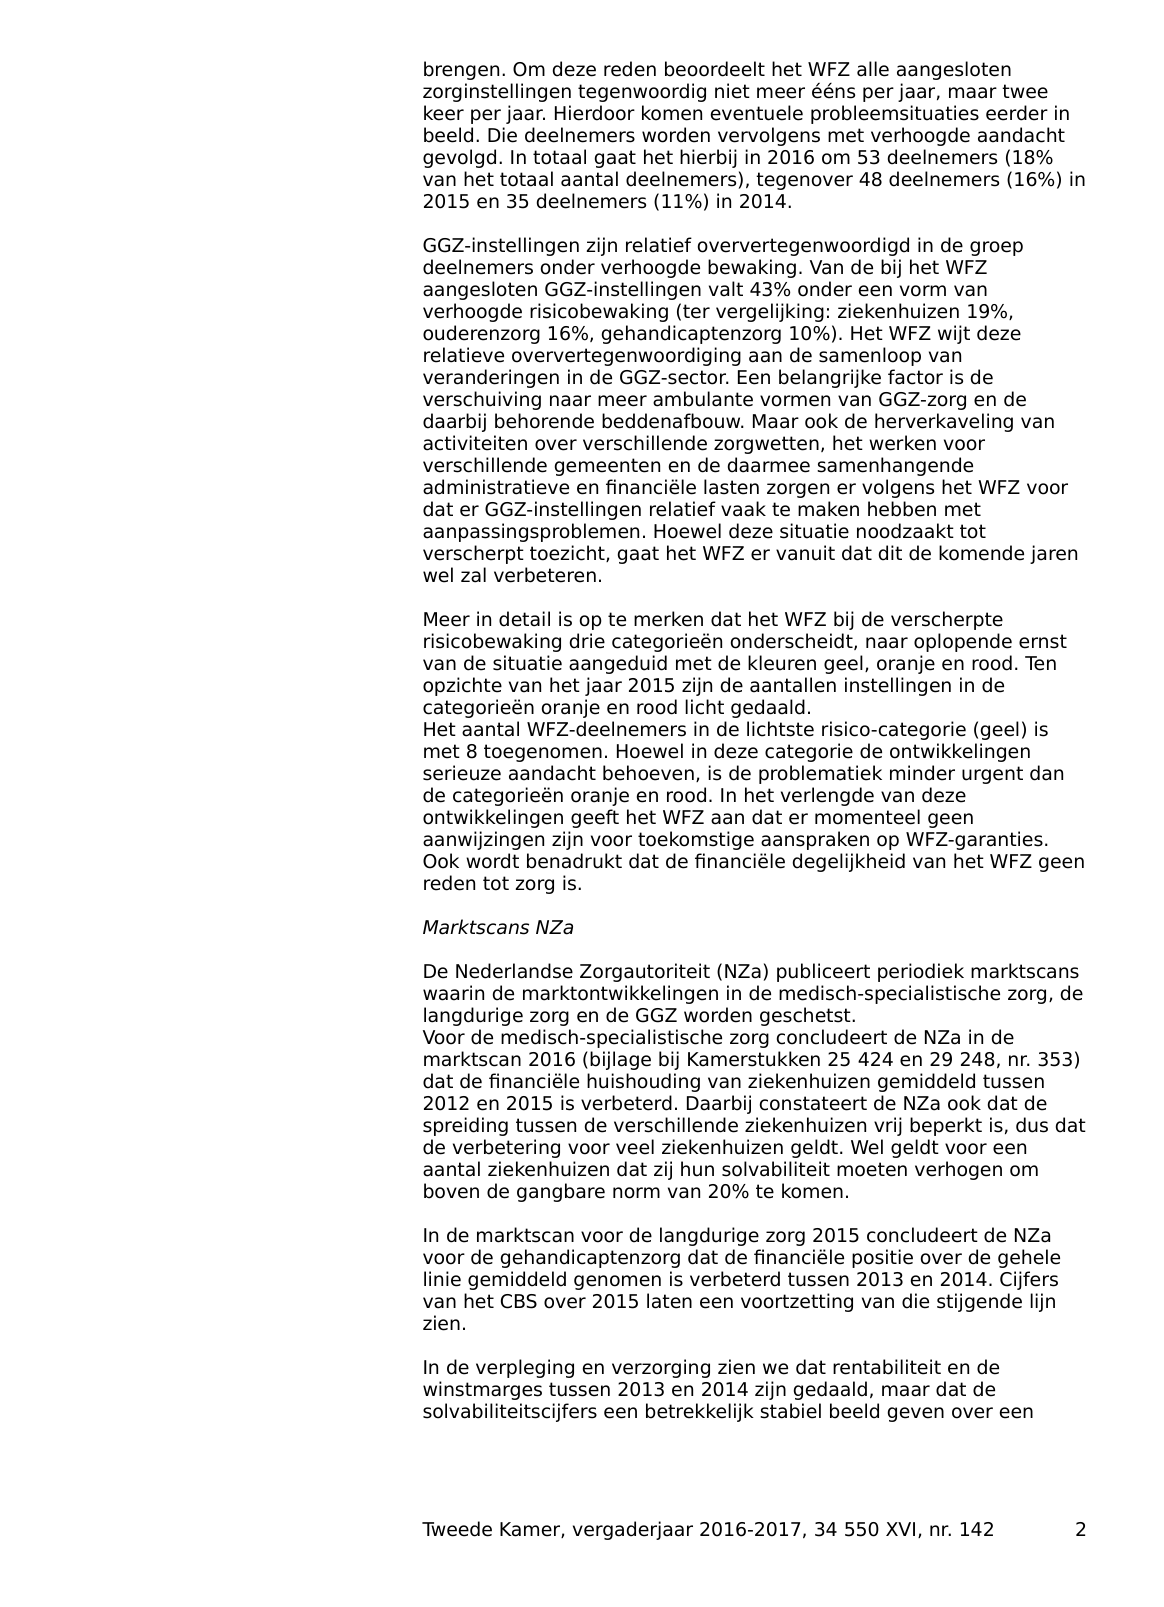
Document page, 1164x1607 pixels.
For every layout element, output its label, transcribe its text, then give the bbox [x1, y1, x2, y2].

text In de verpleging en verzorging zien we dat rentabiliteit en de winstmarges tussen 2013 en 2014 zijn gedaald, maar dat de solvabiliteitscijfers een betrekkelijk stabiel beeld geven over een [422, 1357, 1087, 1423]
text Voor de medisch-specialistische zorg concludeert de NZa in de marktscan 2016 (bijlage bij Kamerstukken 25 424 en 29 248, nr. 353) dat de financiële huishouding van ziekenhuizen gemiddeld tussen 2012 en 2015 is verbeterd. Daarbij constateert de NZa ook dat de spreiding tussen de verschillende ziekenhuizen vrij beperkt is, dus dat de verbetering voor veel ziekenhuizen geldt. Wel geldt voor een aantal ziekenhuizen dat zij hun solvabiliteit moeten verhogen om boven de gangbare norm van 20% te komen. [422, 1027, 1087, 1203]
text GGZ-instellingen zijn relatief oververtegenwoordigd in de groep deelnemers onder verhoogde bewaking. Van de bij het WFZ aangesloten GGZ-instellingen valt 43% onder een vorm van verhoogde risicobewaking (ter vergelijking: ziekenhuizen 19%, ouderenzorg 16%, gehandicaptenzorg 10%). Het WFZ wijt deze relatieve oververtegenwoordiging aan de samenloop van veranderingen in de GGZ-sector. Een belangrijke factor is de verschuiving naar meer ambulante vormen van GGZ-zorg en de daarbij behorende beddenafbouw. Maar ook de herverkaveling van activiteiten over verschillende zorgwetten, het werken voor verschillende gemeenten en de daarmee samenhangende administratieve en financiële lasten zorgen er volgens het WFZ voor dat er GGZ-instellingen relatief vaak te maken hebben met aanpassingsproblemen. Hoewel deze situatie noodzaakt tot verscherpt toezicht, gaat het WFZ er vanuit dat dit de komende jaren wel zal verbeteren. [422, 235, 1087, 587]
text brengen. Om deze reden beoordeelt het WFZ alle aangesloten zorginstellingen tegenwoordig niet meer ééns per jaar, maar twee keer per jaar. Hierdoor komen eventuele probleemsituaties eerder in beeld. Die deelnemers worden vervolgens met verhoogde aandacht gevolgd. In totaal gaat het hierbij in 2016 om 53 deelnemers (18% van het totaal aantal deelnemers), tegenover 48 deelnemers (16%) in 2015 en 35 deelnemers (11%) in 2014. [422, 59, 1087, 213]
text Het aantal WFZ-deelnemers in de lichtste risico-categorie (geel) is met 8 toegenomen. Hoewel in deze categorie de ontwikkelingen serieuze aandacht behoeven, is de problematiek minder urgent dan de categorieën oranje en rood. In het verlengde van deze ontwikkelingen geeft het WFZ aan dat er momenteel geen aanwijzingen zijn voor toekomstige aanspraken op WFZ-garanties. Ook wordt benadrukt dat de financiële degelijkheid van het WFZ geen reden tot zorg is. [422, 719, 1087, 895]
text De Nederlandse Zorgautoriteit (NZa) publiceert periodiek marktscans waarin de marktontwikkelingen in de medisch-specialistische zorg, de langdurige zorg en de GGZ worden geschetst. [422, 961, 1087, 1027]
subtitle Marktscans NZa [422, 917, 1087, 939]
text Meer in detail is op te merken dat het WFZ bij de verscherpte risicobewaking drie categorieën onderscheidt, naar oplopende ernst van de situatie aangeduid met de kleuren geel, oranje en rood. Ten opzichte van het jaar 2015 zijn de aantallen instellingen in de categorieën oranje en rood licht gedaald. [422, 609, 1087, 719]
text In de marktscan voor de langdurige zorg 2015 concludeert de NZa voor de gehandicaptenzorg dat de financiële positie over de gehele linie gemiddeld genomen is verbeterd tussen 2013 en 2014. Cijfers van het CBS over 2015 laten een voortzetting van die stijgende lijn zien. [422, 1225, 1087, 1335]
